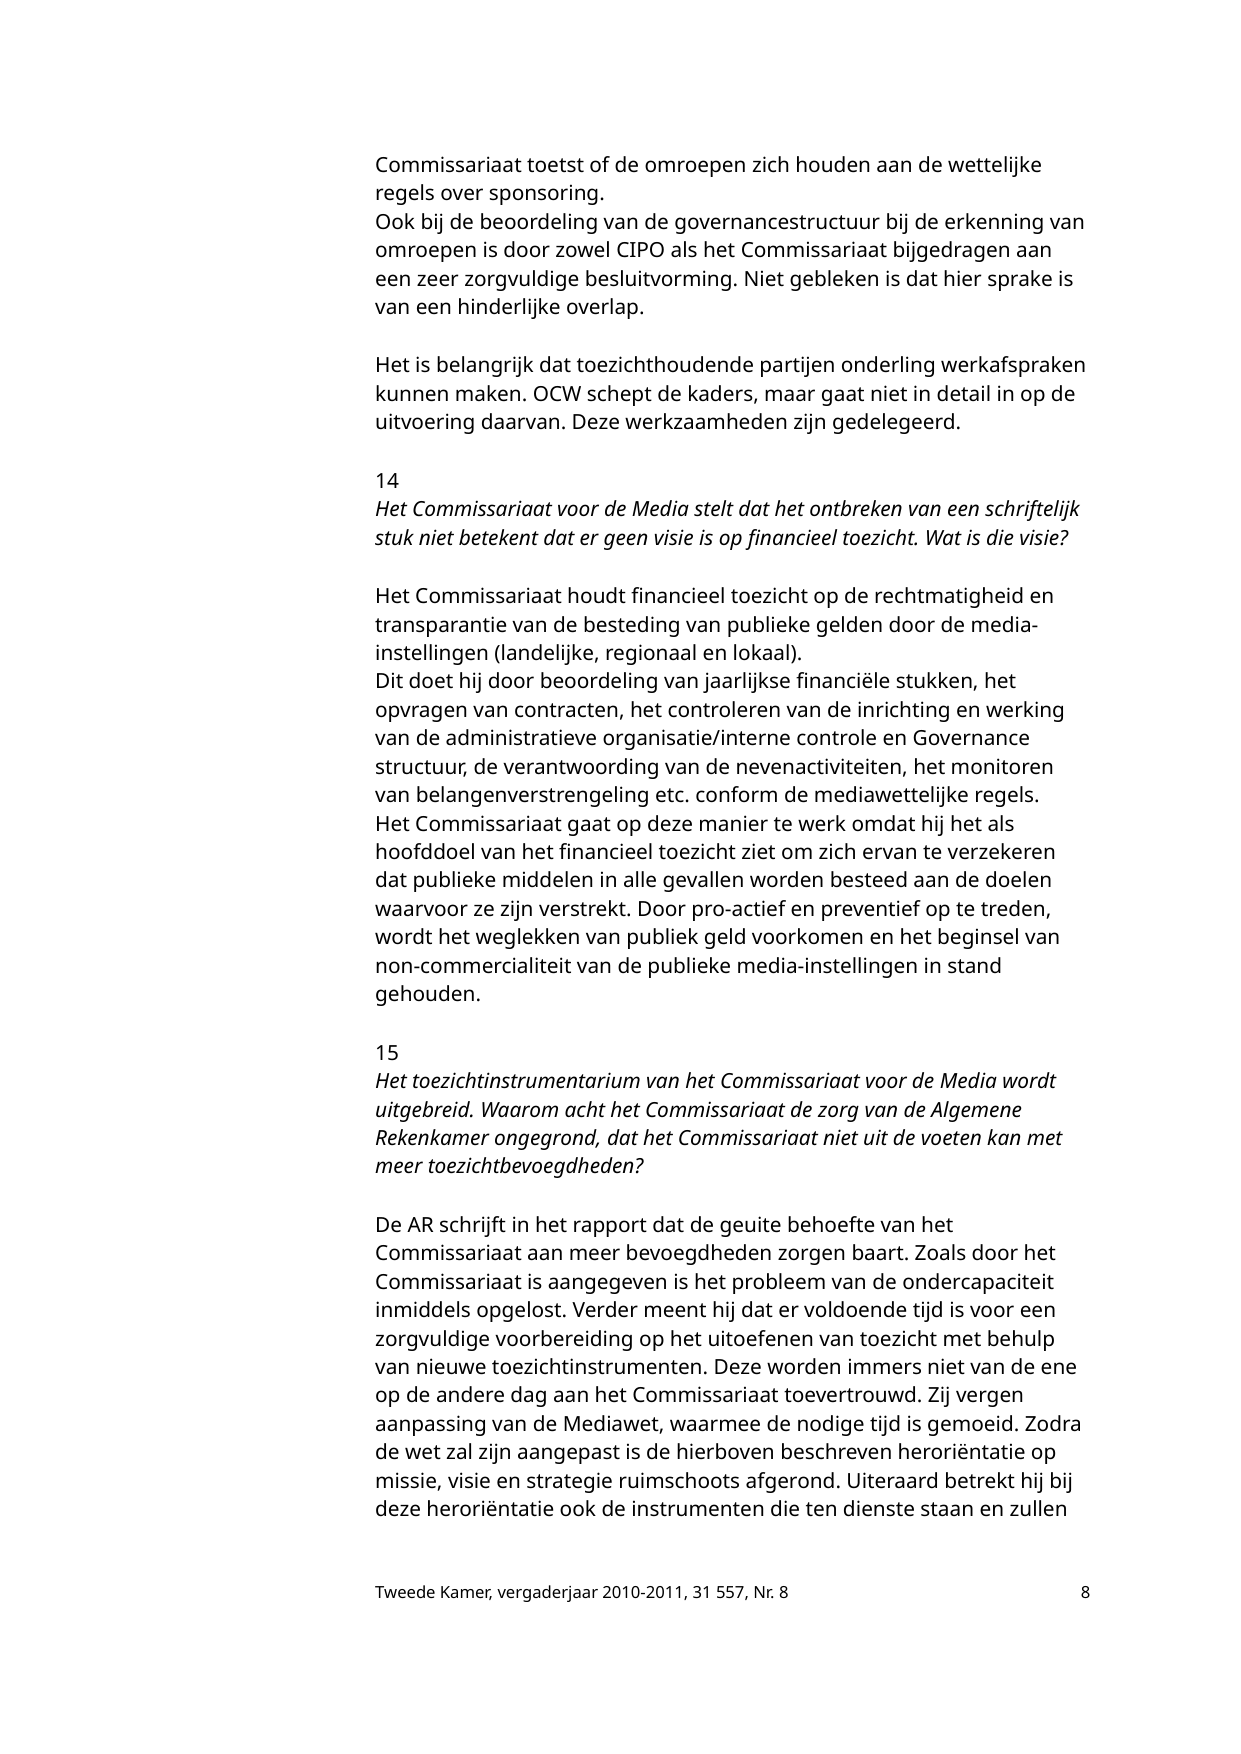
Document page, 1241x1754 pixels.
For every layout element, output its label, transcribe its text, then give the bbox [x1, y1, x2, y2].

text Dit doet hij door beoordeling van jaarlijkse financiële stukken, het opvragen van contracten, het controleren van de inrichting en werking van de administratieve organisatie/interne controle en Governance structuur, de verantwoording van de nevenactiviteiten, het monitoren van belangenverstrengeling etc. conform de mediawettelijke regels. [375, 667, 1090, 809]
text Het is belangrijk dat toezichthoudende partijen onderling werkafspraken kunnen maken. OCW schept de kaders, maar gaat niet in detail in op de uitvoering daarvan. Deze werkzaamheden zijn gedelegeerd. [375, 351, 1090, 436]
text Het Commissariaat houdt financieel toezicht op de rechtmatigheid en transparantie van de besteding van publieke gelden door de media-instellingen (landelijke, regionaal en lokaal). [375, 581, 1090, 667]
text Het Commissariaat gaat op deze manier te werk omdat hij het als hoofddoel van het financieel toezicht ziet om zich ervan te verzekeren dat publieke middelen in alle gevallen worden besteed aan de doelen waarvoor ze zijn verstrekt. Door pro-actief en preventief op te treden, wordt het weglekken van publiek geld voorkomen en het beginsel van non-commercialiteit van de publieke media-instellingen in stand gehouden. [375, 809, 1090, 1008]
text Het Commissariaat voor de Media stelt dat het ontbreken van een schriftelijk stuk niet betekent dat er geen visie is op financieel toezicht. Wat is die visie? [375, 494, 1090, 551]
text Het toezichtinstrumentarium van het Commissariaat voor de Media wordt uitgebreid. Waarom acht het Commissariaat de zorg van de Algemene Rekenkamer ongegrond, dat het Commissariaat niet uit de voeten kan met meer toezichtbevoegdheden? [375, 1066, 1090, 1180]
text De AR schrijft in het rapport dat de geuite behoefte van het Commissariaat aan meer bevoegdheden zorgen baart. Zoals door het Commissariaat is aangegeven is het probleem van de ondercapaciteit inmiddels opgelost. Verder meent hij dat er voldoende tijd is voor een zorgvuldige voorbereiding op het uitoefenen van toezicht met behulp van nieuwe toezichtinstrumenten. Deze worden immers niet van de ene op de andere dag aan het Commissariaat toevertrouwd. Zij vergen aanpassing van de Mediawet, waarmee de nodige tijd is gemoeid. Zodra de wet zal zijn aangepast is de hierboven beschreven heroriëntatie op missie, visie en strategie ruimschoots afgerond. Uiteraard betrekt hij bij deze heroriëntatie ook de instrumenten die ten dienste staan en zullen [375, 1210, 1090, 1523]
text Commissariaat toetst of de omroepen zich houden aan de wettelijke regels over sponsoring. [375, 150, 1090, 207]
text 15 [375, 1038, 1090, 1066]
text 14 [375, 466, 1090, 494]
text Ook bij de beoordeling van de governancestructuur bij de erkenning van omroepen is door zowel CIPO als het Commissariaat bijgedragen aan een zeer zorgvuldige besluitvorming. Niet gebleken is dat hier sprake is van een hinderlijke overlap. [375, 207, 1090, 321]
